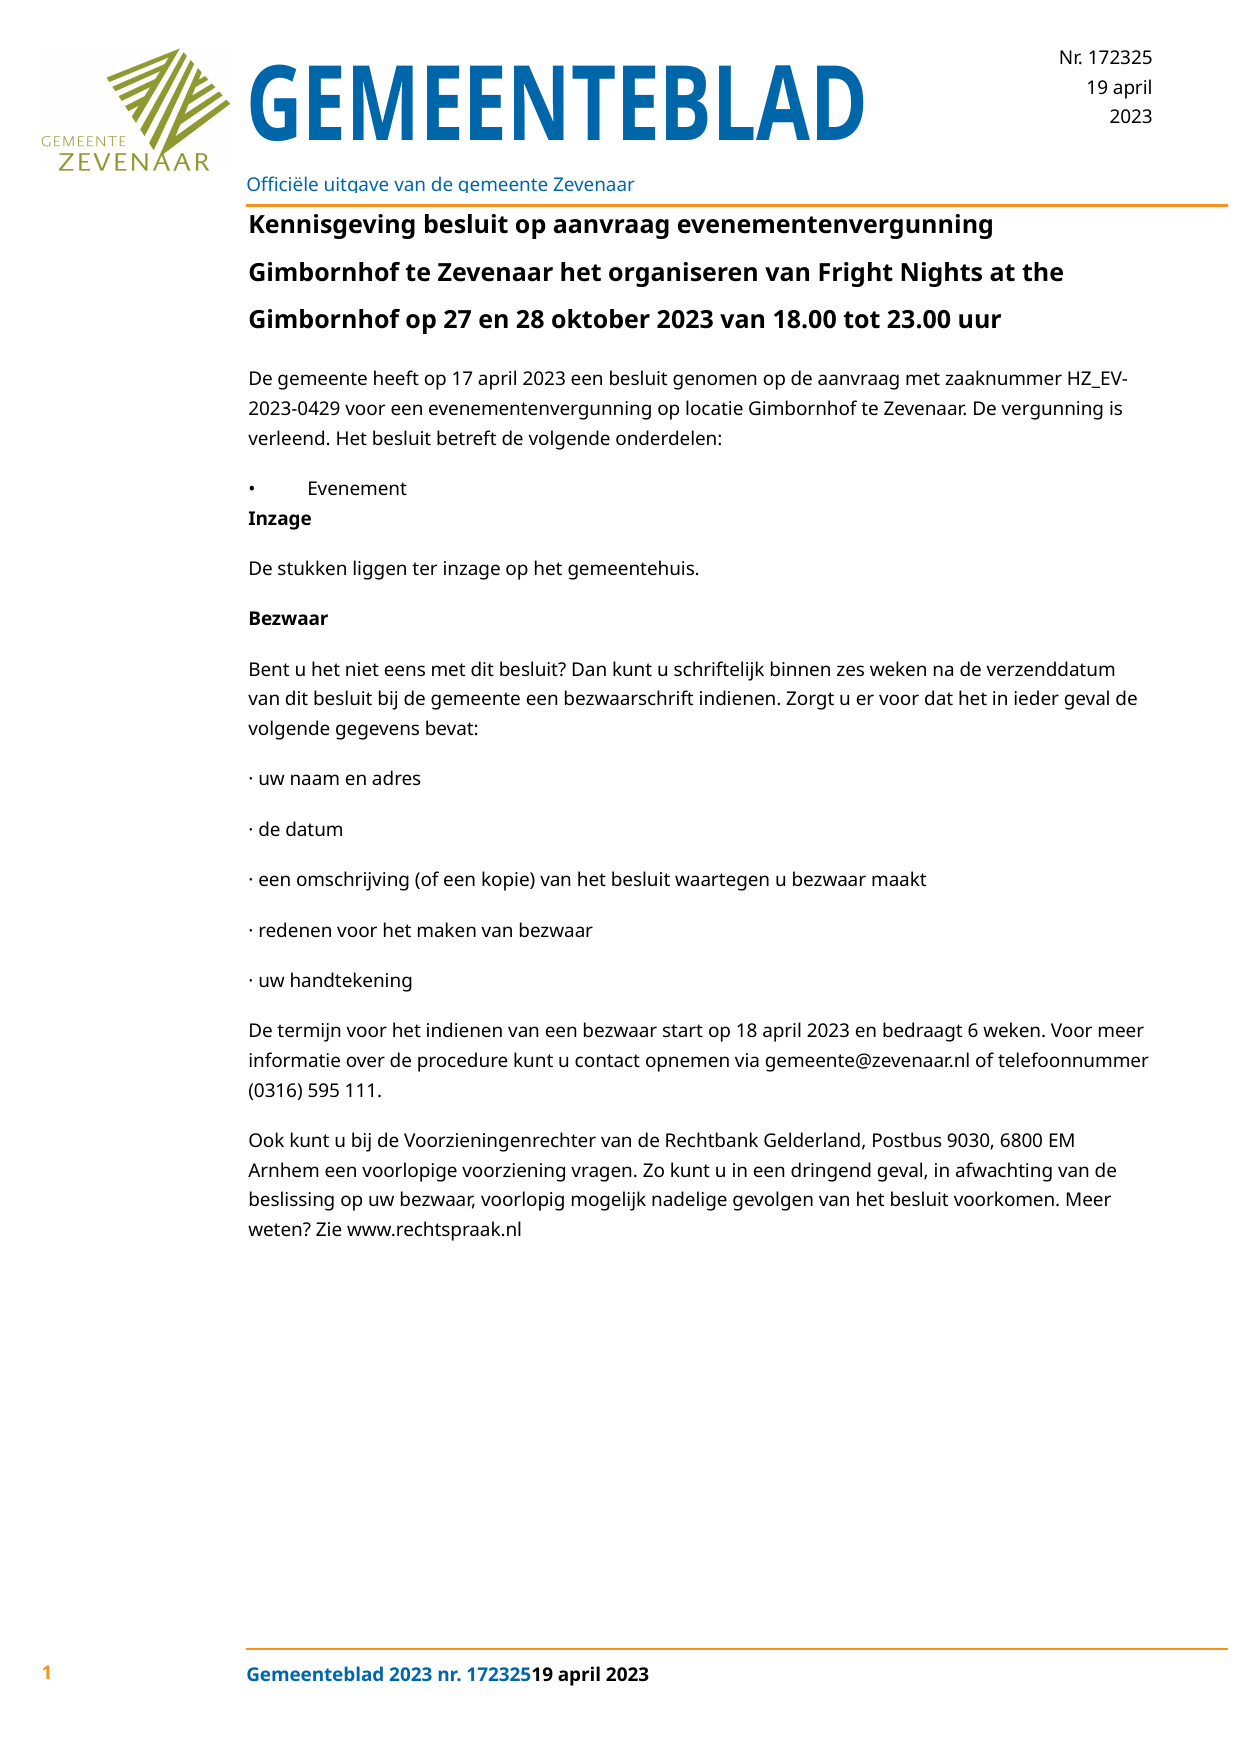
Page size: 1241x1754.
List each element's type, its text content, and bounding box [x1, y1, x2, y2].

text Bezwaar [248, 606, 1152, 631]
text · redenen voor het maken van bezwaar [248, 917, 1152, 942]
picture [41, 47, 231, 172]
text · uw handtekening [248, 967, 1152, 993]
text Bent u het niet eens met dit besluit? Dan kunt u schriftelijk binnen zes weken na de verzenddatum van dit besluit bij de gemeente een bezwaarschrift indienen. Zorgt u er voor dat het in ieder geval de volgende gegevens bevat: [248, 656, 1152, 741]
text Ook kunt u bij de Voorzieningenrechter van de Rechtbank Gelderland, Postbus 9030, 6800 EM Arnhem een voorlopige voorziening vragen. Zo kunt u in een dringend geval, in afwachting van de beslissing op uw bezwaar, voorlopig mogelijk nadelige gevolgen van het besluit voorkomen. Meer weten? Zie www.rechtspraak.nl [248, 1127, 1152, 1242]
text De termijn voor het indienen van een bezwaar start op 18 april 2023 en bedraagt 6 weken. Voor meer informatie over de procedure kunt u contact opnemen via gemeente@zevenaar.nl of telefoonnummer (0316) 595 111. [248, 1018, 1152, 1102]
text · de datum [248, 816, 1152, 842]
list Evenement [248, 475, 1152, 501]
text · een omschrijving (of een kopie) van het besluit waartegen u bezwaar maakt [248, 866, 1152, 892]
text Kennisgeving besluit op aanvraag evenementenvergunning Gimbornhof te Zevenaar het organiseren van Fright Nights at the Gimbornhof op 27 en 28 oktober 2023 van 18.00 tot 23.00 uur [248, 207, 1152, 336]
text · uw naam en adres [248, 766, 1152, 791]
text De gemeente heeft op 17 april 2023 een besluit genomen op de aanvraag met zaaknummer HZ_EV-2023-0429 voor een evenementenvergunning op locatie Gimbornhof te Zevenaar. De vergunning is verleend. Het besluit betreft de volgende onderdelen: [248, 366, 1152, 450]
text Inzage [248, 505, 1152, 530]
text De stukken liggen ter inzage op het gemeentehuis. [248, 555, 1152, 581]
